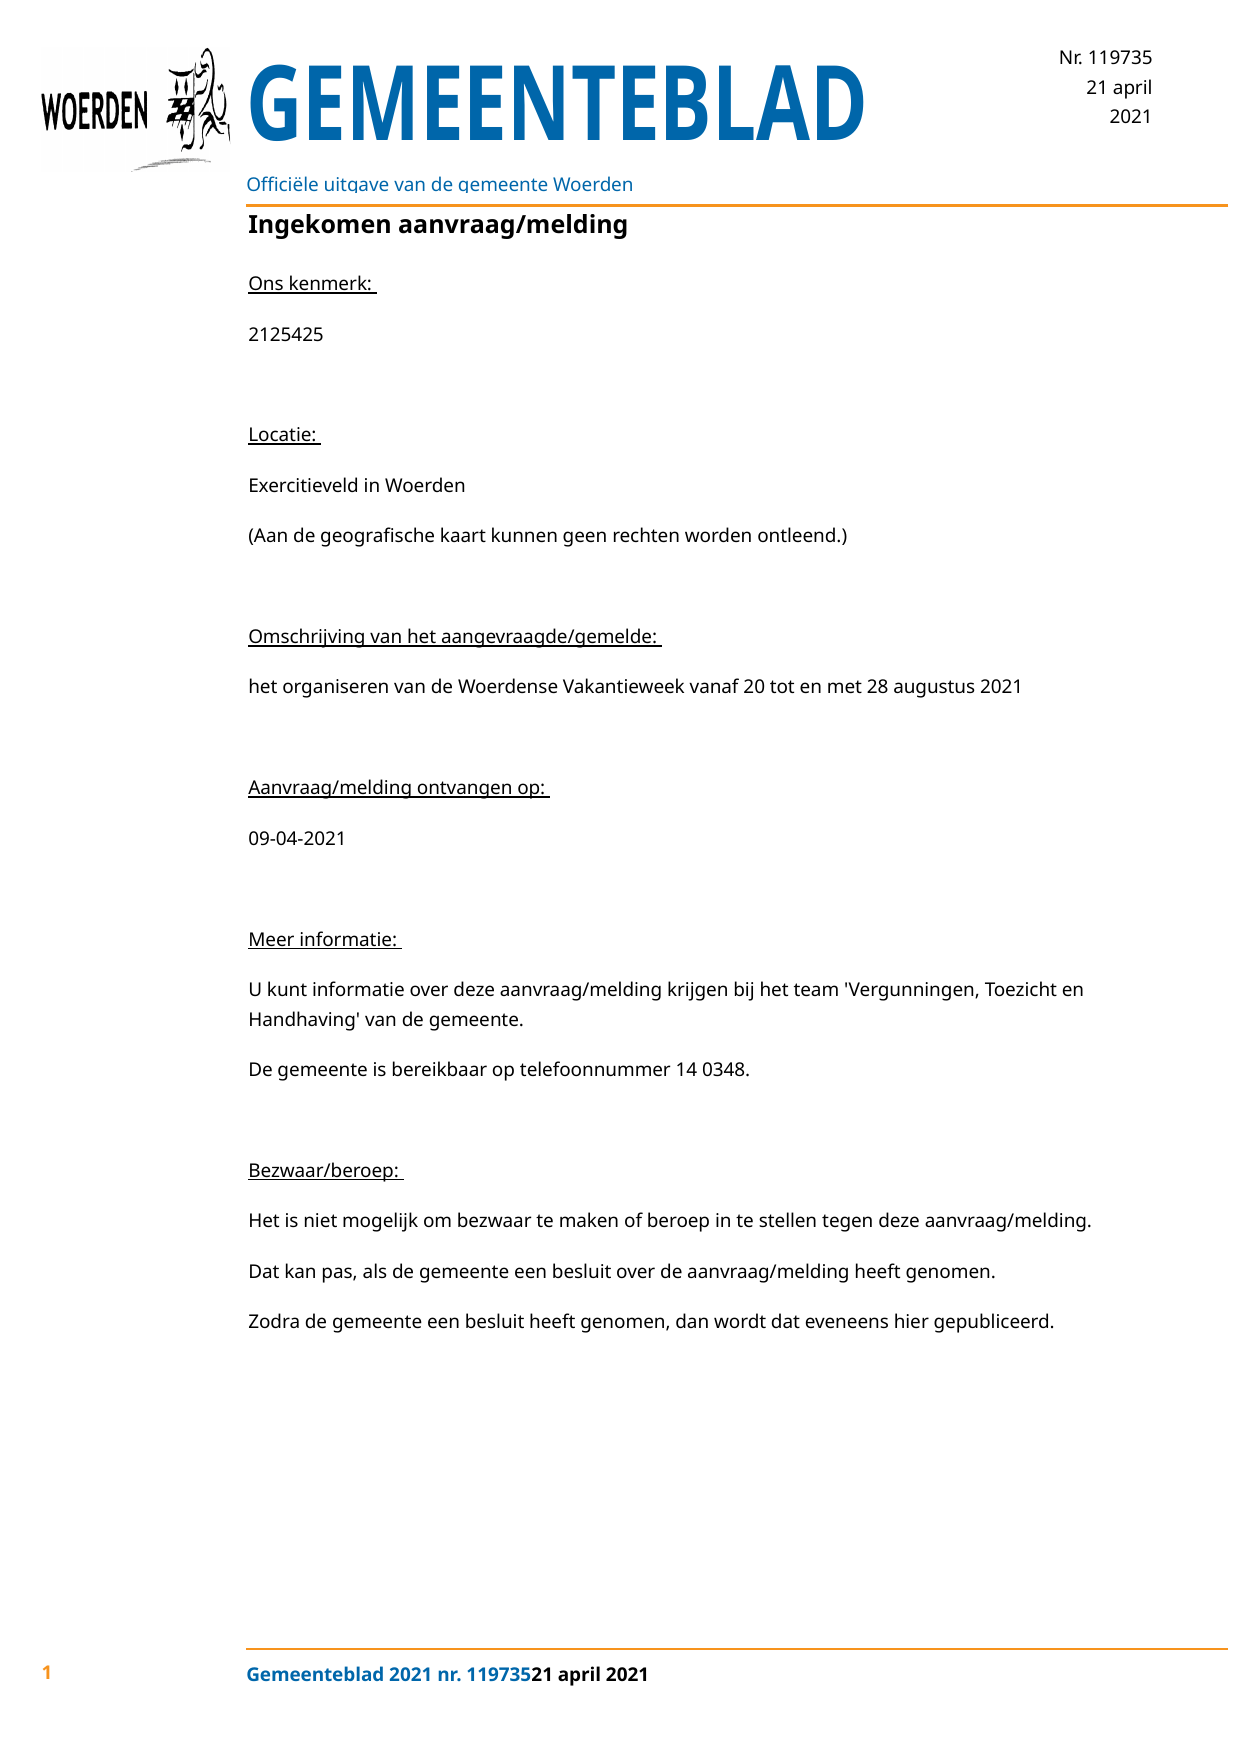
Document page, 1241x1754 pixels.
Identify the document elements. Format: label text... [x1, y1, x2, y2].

picture [41, 47, 231, 172]
text het organiseren van de Woerdense Vakantieweek vanaf 20 tot en met 28 augustus 2021 [248, 674, 1152, 699]
text Ingekomen aanvraag/melding [248, 207, 1152, 241]
text Omschrijving van het aangevraagde/gemelde: [248, 623, 1152, 649]
text Meer informatie: [248, 926, 1152, 951]
text Bezwaar/beroep: [248, 1157, 1152, 1183]
text 2125425 [248, 321, 1152, 346]
text Het is niet mogelijk om bezwaar te maken of beroep in te stellen tegen deze aanvraag/melding. [248, 1207, 1152, 1233]
text De gemeente is bereikbaar op telefoonnummer 14 0348. [248, 1056, 1152, 1082]
text Dat kan pas, als de gemeente een besluit over de aanvraag/melding heeft genomen. [248, 1258, 1152, 1283]
text Zodra de gemeente een besluit heeft genomen, dan wordt dat eveneens hier gepubliceerd. [248, 1308, 1152, 1334]
text Locatie: [248, 422, 1152, 447]
text Aanvraag/melding ontvangen op: [248, 774, 1152, 800]
text Ons kenmerk: [248, 270, 1152, 296]
text 09-04-2021 [248, 825, 1152, 851]
text (Aan de geografische kaart kunnen geen rechten worden ontleend.) [248, 522, 1152, 548]
text Exercitieveld in Woerden [248, 472, 1152, 498]
text U kunt informatie over deze aanvraag/melding krijgen bij het team 'Vergunningen, Toezicht en Handhaving' van de gemeente. [248, 976, 1152, 1031]
